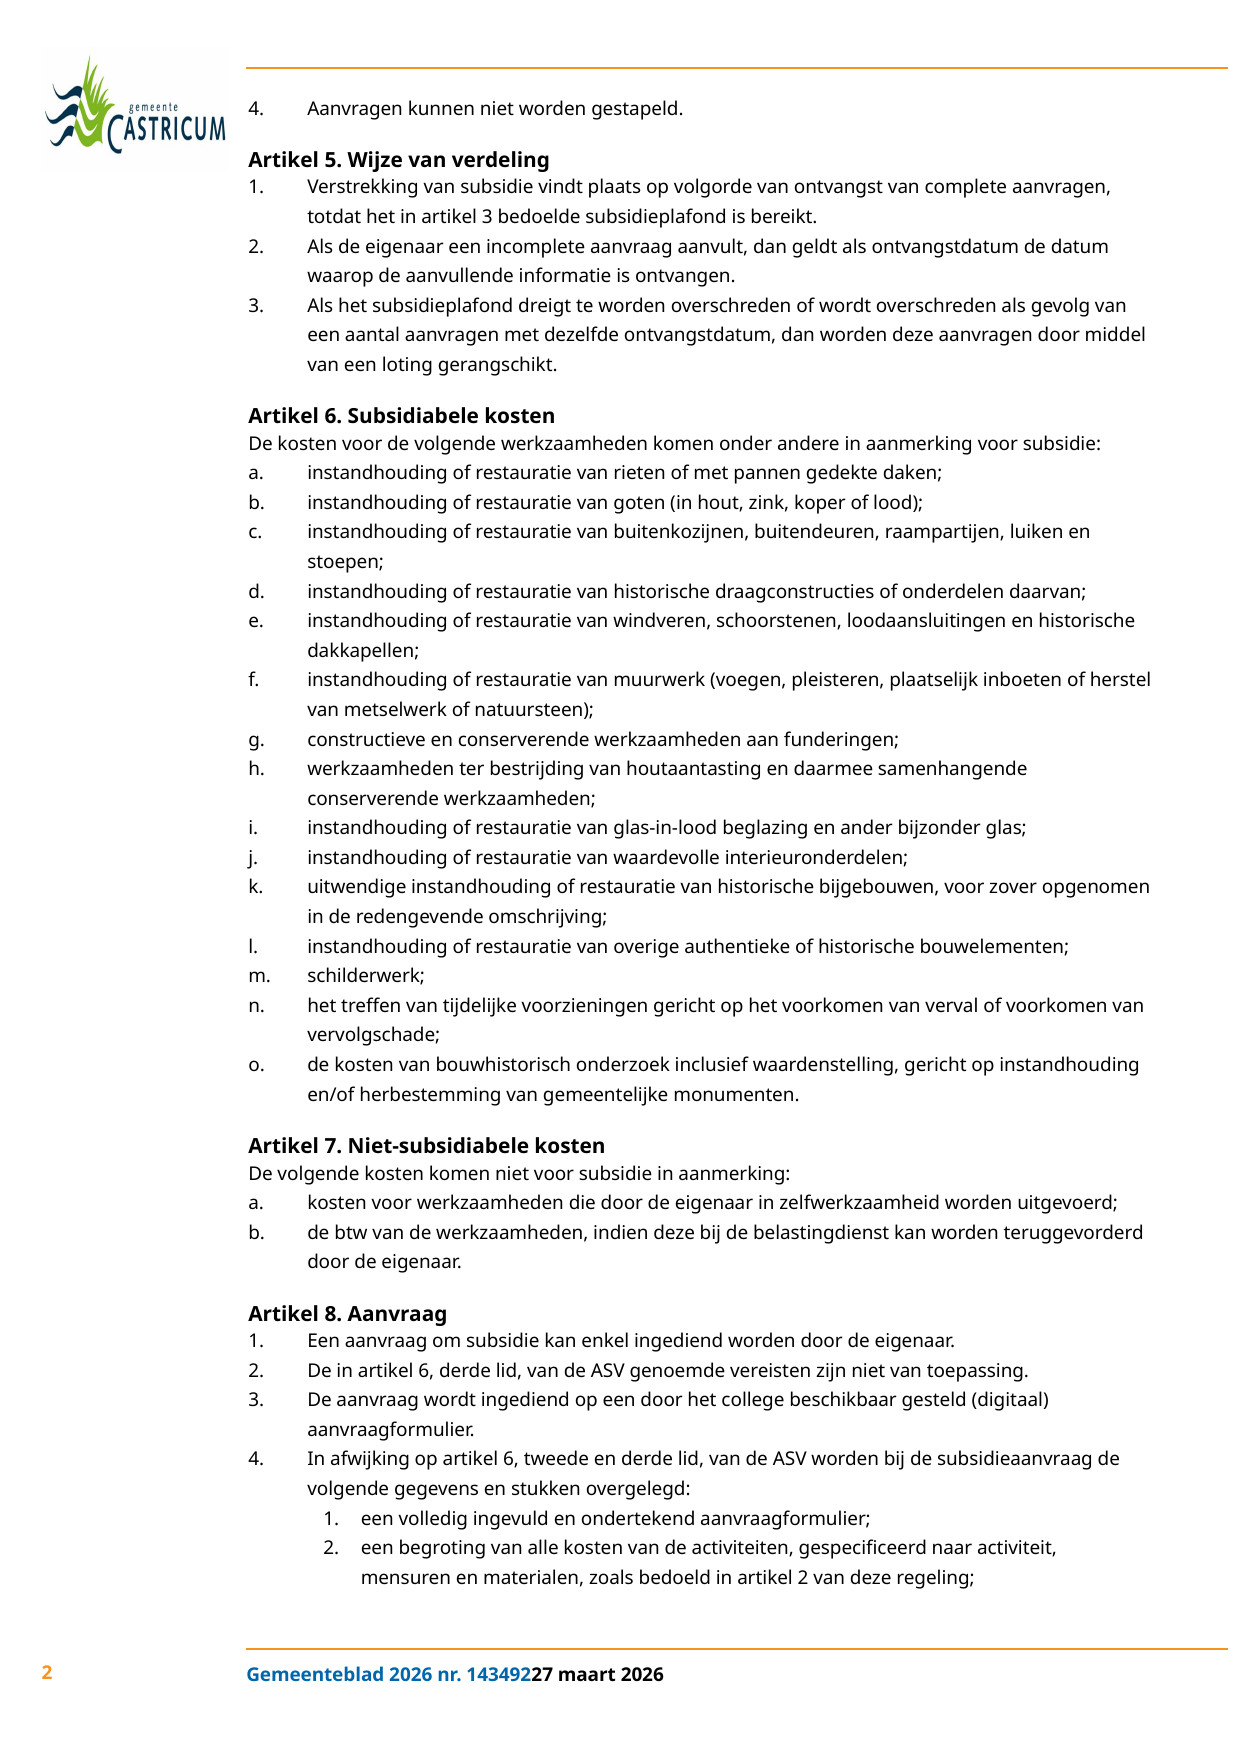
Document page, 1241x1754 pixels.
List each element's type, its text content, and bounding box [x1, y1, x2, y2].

list Een aanvraag om subsidie kan enkel ingediend worden door de eigenaar. [248, 1327, 1152, 1353]
list het treffen van tijdelijke voorzieningen gericht op het voorkomen van verval of voorkomen van vervolgschade; [248, 992, 1152, 1047]
text Artikel 6. Subsidiabele kosten [248, 402, 1152, 430]
list instandhouding of restauratie van historische draagconstructies of onderdelen daarvan; [248, 578, 1152, 604]
list instandhouding of restauratie van glas-in-lood beglazing en ander bijzonder glas; [248, 814, 1152, 840]
text Artikel 5. Wijze van verdeling [248, 145, 1152, 174]
list instandhouding of restauratie van goten (in hout, zink, koper of lood); [248, 489, 1152, 515]
text Artikel 7. Niet-subsidiabele kosten [248, 1131, 1152, 1160]
list kosten voor werkzaamheden die door de eigenaar in zelfwerkzaamheid worden uitgevoerd; [248, 1189, 1152, 1215]
list De in artikel 6, derde lid, van de ASV genoemde vereisten zijn niet van toepassing. [248, 1357, 1152, 1383]
text Artikel 8. Aanvraag [248, 1299, 1152, 1327]
list Verstrekking van subsidie vindt plaats op volgorde van ontvangst van complete aanvragen, totdat het in artikel 3 bedoelde subsidieplafond is bereikt. [248, 174, 1152, 229]
list instandhouding of restauratie van rieten of met pannen gedekte daken; [248, 459, 1152, 485]
list de btw van de werkzaamheden, indien deze bij de belastingdienst kan worden teruggevorderd door de eigenaar. [248, 1219, 1152, 1274]
text De volgende kosten komen niet voor subsidie in aanmerking: [248, 1160, 1152, 1185]
list werkzaamheden ter bestrijding van houtaantasting en daarmee samenhangende conserverende werkzaamheden; [248, 755, 1152, 811]
list instandhouding of restauratie van overige authentieke of historische bouwelementen; [248, 933, 1152, 959]
list schilderwerk; [248, 962, 1152, 988]
list een volledig ingevuld en ondertekend aanvraagformulier; [323, 1505, 1152, 1531]
list Aanvragen kunnen niet worden gestapeld. [248, 95, 1152, 121]
list uitwendige instandhouding of restauratie van historische bijgebouwen, voor zover opgenomen in de redengevende omschrijving; [248, 874, 1152, 929]
list een begroting van alle kosten van de activiteiten, gespecificeerd naar activiteit, mensuren en materialen, zoals bedoeld in artikel 2 van deze regeling; [323, 1534, 1152, 1590]
list In afwijking op artikel 6, tweede en derde lid, van de ASV worden bij de subsidieaanvraag de volgende gegevens en stukken overgelegd: [248, 1446, 1152, 1501]
list De aanvraag wordt ingediend op een door het college beschikbaar gesteld (digitaal) aanvraagformulier. [248, 1386, 1152, 1442]
list instandhouding of restauratie van muurwerk (voegen, pleisteren, plaatselijk inboeten of herstel van metselwerk of natuursteen); [248, 667, 1152, 722]
list Als het subsidieplafond dreigt te worden overschreden of wordt overschreden als gevolg van een aantal aanvragen met dezelfde ontvangstdatum, dan worden deze aanvragen door middel van een loting gerangschikt. [248, 292, 1152, 377]
list de kosten van bouwhistorisch onderzoek inclusief waardenstelling, gericht op instandhouding en/of herbestemming van gemeentelijke monumenten. [248, 1051, 1152, 1107]
list constructieve en conserverende werkzaamheden aan funderingen; [248, 726, 1152, 752]
list instandhouding of restauratie van buitenkozijnen, buitendeuren, raampartijen, luiken en stoepen; [248, 519, 1152, 574]
list instandhouding of restauratie van windveren, schoorstenen, loodaansluitingen en historische dakkapellen; [248, 607, 1152, 663]
list Als de eigenaar een incomplete aanvraag aanvult, dan geldt als ontvangstdatum de datum waarop de aanvullende informatie is ontvangen. [248, 233, 1152, 288]
text De kosten voor de volgende werkzaamheden komen onder andere in aanmerking voor subsidie: [248, 430, 1152, 456]
picture [41, 47, 231, 172]
list instandhouding of restauratie van waardevolle interieuronderdelen; [248, 844, 1152, 870]
